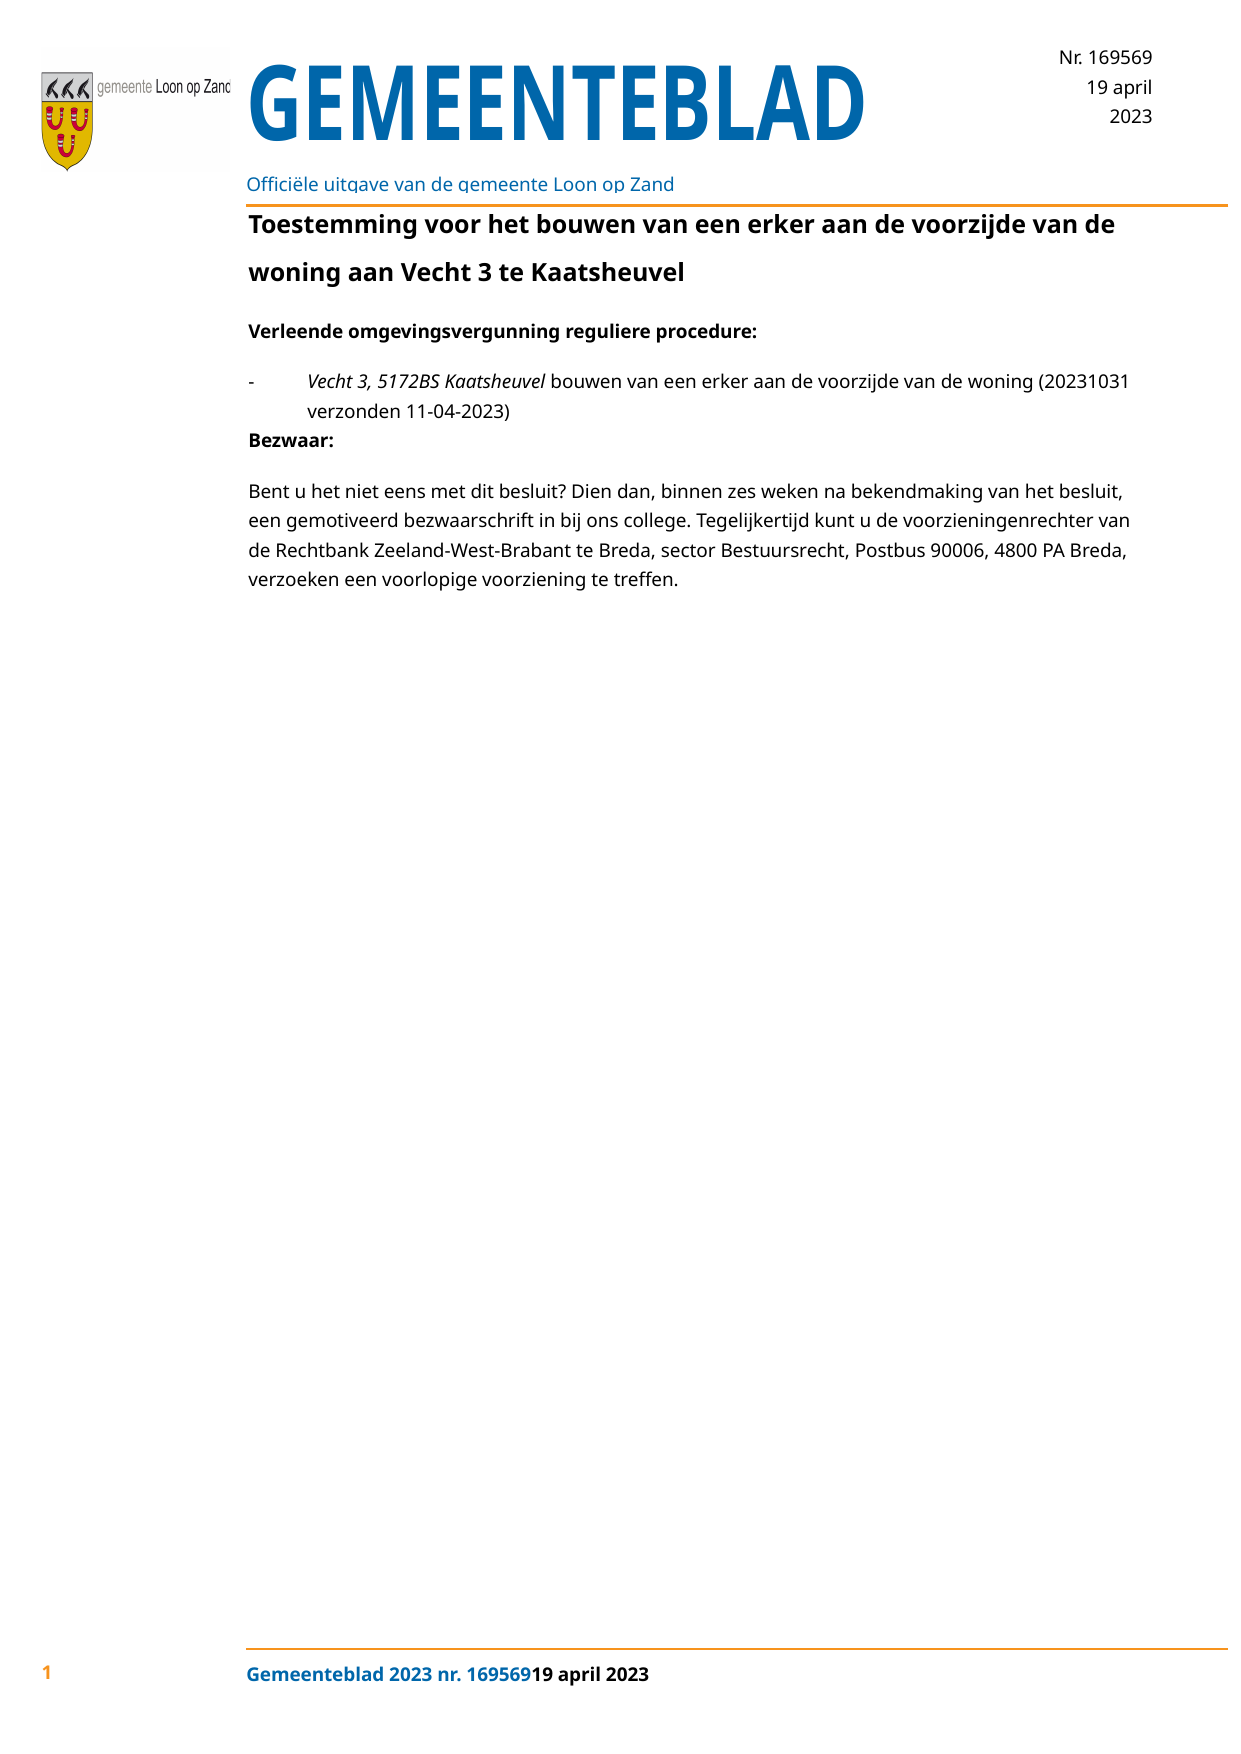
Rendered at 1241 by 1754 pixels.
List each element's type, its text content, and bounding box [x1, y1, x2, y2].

text Verleende omgevingsvergunning reguliere procedure: [248, 318, 1152, 344]
picture [41, 47, 231, 172]
text Bezwaar: [248, 427, 1152, 453]
text Toestemming voor het bouwen van een erker aan de voorzijde van de woning aan Vecht 3 te Kaatsheuvel [248, 207, 1152, 288]
list Vecht 3, 5172BS Kaatsheuvel bouwen van een erker aan de voorzijde van de woning (20231031 verzonden 11-04-2023) [248, 368, 1152, 424]
text Bent u het niet eens met dit besluit? Dien dan, binnen zes weken na bekendmaking van het besluit, een gemotiveerd bezwaarschrift in bij ons college. Tegelijkertijd kunt u de voorzieningenrechter van de Rechtbank Zeeland-West-Brabant te Breda, sector Bestuursrecht, Postbus 90006, 4800 PA Breda, verzoeken een voorlopige voorziening te treffen. [248, 478, 1152, 592]
